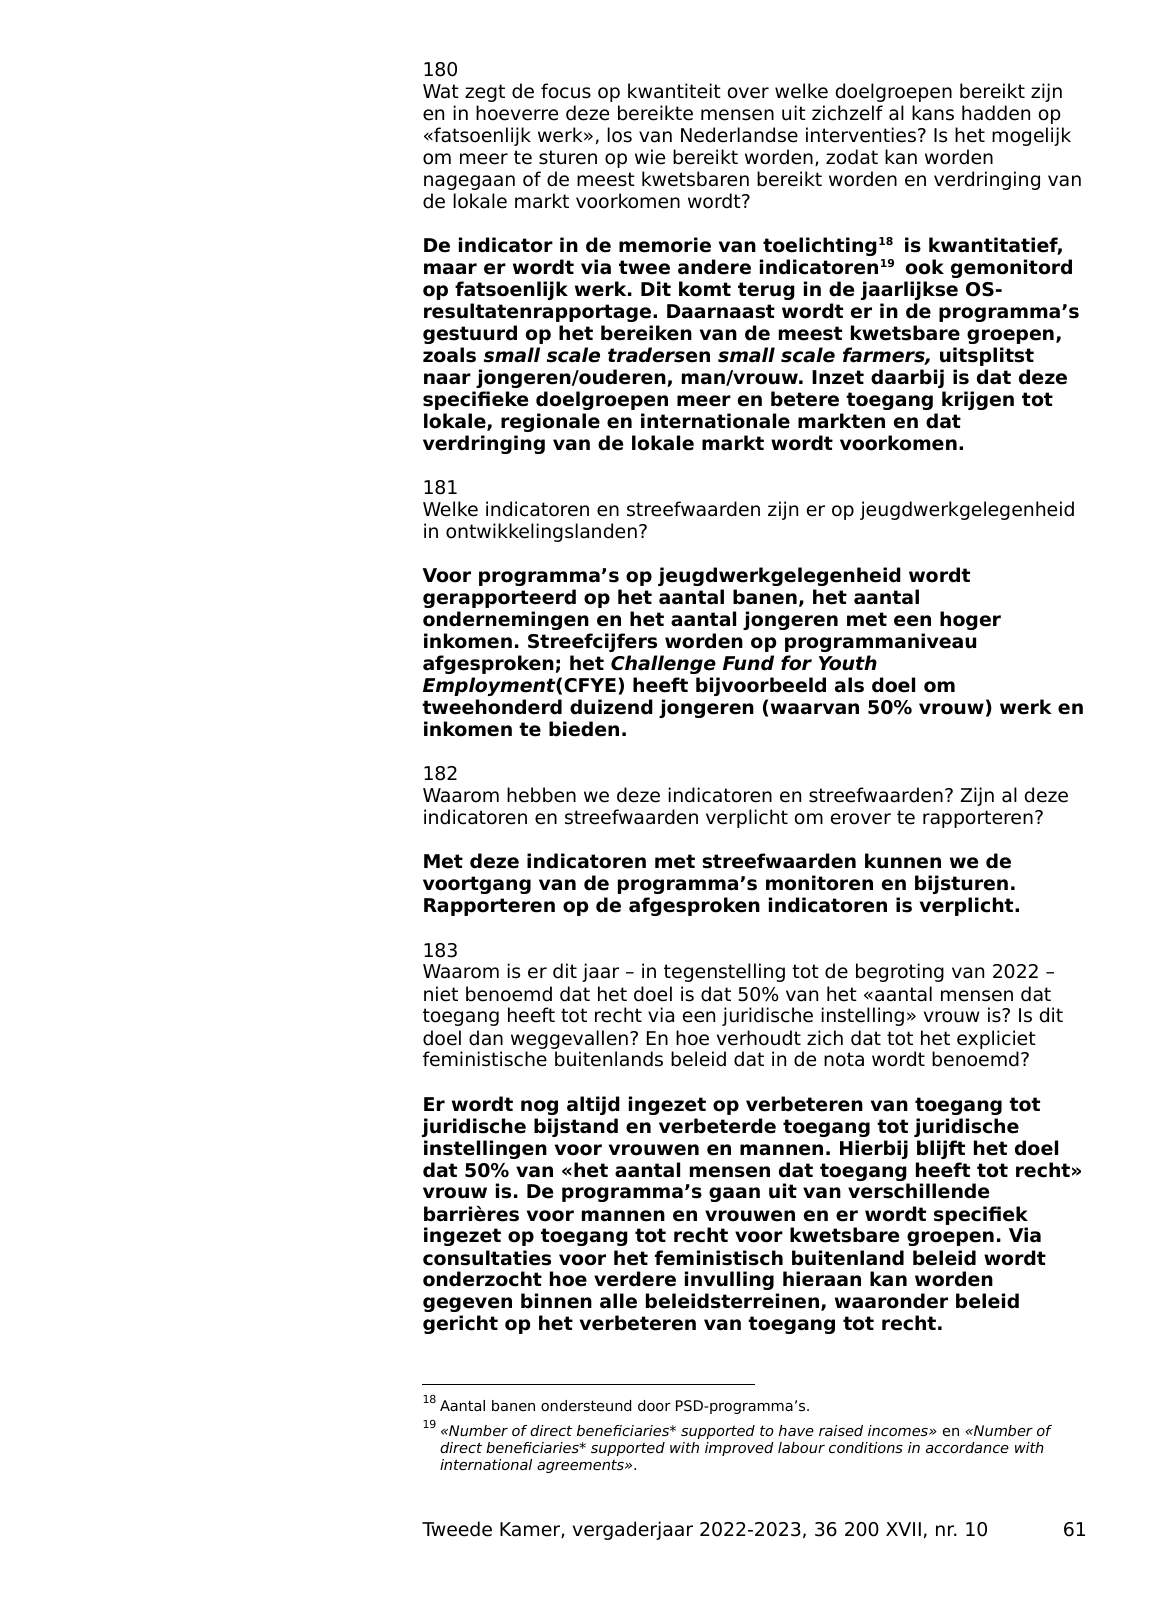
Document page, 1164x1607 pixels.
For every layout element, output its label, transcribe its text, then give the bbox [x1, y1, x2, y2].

text 183 [422, 939, 1087, 961]
text Waarom is er dit jaar – in tegenstelling tot de begroting van 2022 – niet benoemd dat het doel is dat 50% van het «aantal mensen dat toegang heeft tot recht via een juridische instelling» vrouw is? Is dit doel dan weggevallen? En hoe verhoudt zich dat tot het expliciet feministische buitenlands beleid dat in de nota wordt benoemd? [422, 961, 1087, 1071]
text Wat zegt de focus op kwantiteit over welke doelgroepen bereikt zijn en in hoeverre deze bereikte mensen uit zichzelf al kans hadden op «fatsoenlijk werk», los van Nederlandse interventies? Is het mogelijk om meer te sturen op wie bereikt worden, zodat kan worden nagegaan of de meest kwetsbaren bereikt worden en verdringing van de lokale markt voorkomen wordt? [422, 81, 1087, 213]
text Met deze indicatoren met streefwaarden kunnen we de voortgang van de programma’s monitoren en bijsturen. Rapporteren op de afgesproken indicatoren is verplicht. [422, 851, 1087, 917]
text Aantal banen ondersteund door PSD-programma’s. [422, 1393, 1087, 1416]
text De indicator in de memorie van toelichting is kwantitatief, maar er wordt via twee andere indicatoren ook gemonitord op fatsoenlijk werk. Dit komt terug in de jaarlijkse OS-resultatenrapportage. Daarnaast wordt er in de programma’s gestuurd op het bereiken van de meest kwetsbare groepen, zoals small scale tradersen small scale farmers, uitsplitst naar jongeren/ouderen, man/vrouw. Inzet daarbij is dat deze specifieke doelgroepen meer en betere toegang krijgen tot lokale, regionale en internationale markten en dat verdringing van de lokale markt wordt voorkomen. [422, 235, 1087, 455]
text Welke indicatoren en streefwaarden zijn er op jeugdwerkgelegenheid in ontwikkelingslanden? [422, 499, 1087, 543]
text Er wordt nog altijd ingezet op verbeteren van toegang tot juridische bijstand en verbeterde toegang tot juridische instellingen voor vrouwen en mannen. Hierbij blijft het doel dat 50% van «het aantal mensen dat toegang heeft tot recht» vrouw is. De programma’s gaan uit van verschillende barrières voor mannen en vrouwen en er wordt specifiek ingezet op toegang tot recht voor kwetsbare groepen. Via consultaties voor het feministisch buitenland beleid wordt onderzocht hoe verdere invulling hieraan kan worden gegeven binnen alle beleidsterreinen, waaronder beleid gericht op het verbeteren van toegang tot recht. [422, 1093, 1087, 1335]
text 182 [422, 763, 1087, 785]
text 180 [422, 59, 1087, 81]
text Waarom hebben we deze indicatoren en streefwaarden? Zijn al deze indicatoren en streefwaarden verplicht om erover te rapporteren? [422, 785, 1087, 829]
text 181 [422, 477, 1087, 499]
text «Number of direct beneficiaries* supported to have raised incomes» en «Number of direct beneficiaries* supported with improved labour conditions in accordance with international agreements». [422, 1418, 1087, 1474]
text Voor programma’s op jeugdwerkgelegenheid wordt gerapporteerd op het aantal banen, het aantal ondernemingen en het aantal jongeren met een hoger inkomen. Streefcijfers worden op programmaniveau afgesproken; het Challenge Fund for Youth Employment(CFYE) heeft bijvoorbeeld als doel om tweehonderd duizend jongeren (waarvan 50% vrouw) werk en inkomen te bieden. [422, 565, 1087, 741]
